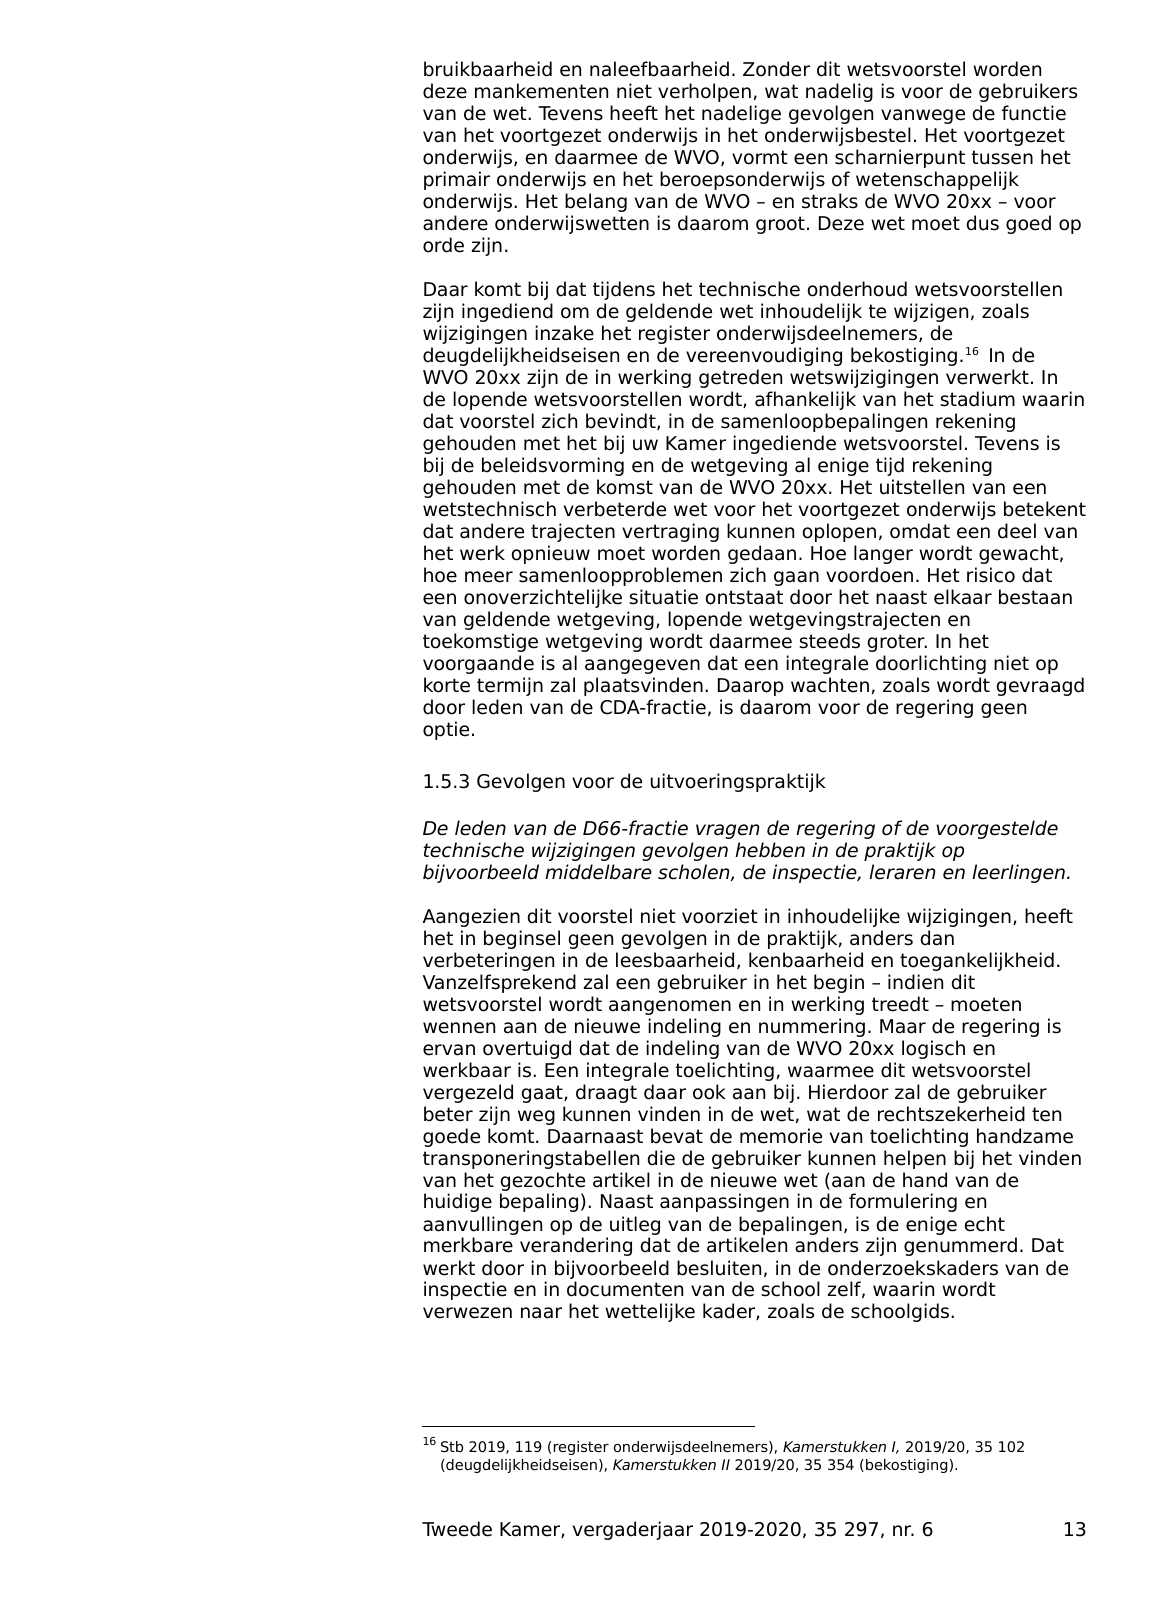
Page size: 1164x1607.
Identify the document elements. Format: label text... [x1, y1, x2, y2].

text bruikbaarheid en naleefbaarheid. Zonder dit wetsvoorstel worden deze mankementen niet verholpen, wat nadelig is voor de gebruikers van de wet. Tevens heeft het nadelige gevolgen vanwege de functie van het voortgezet onderwijs in het onderwijsbestel. Het voortgezet onderwijs, en daarmee de WVO, vormt een scharnierpunt tussen het primair onderwijs en het beroepsonderwijs of wetenschappelijk onderwijs. Het belang van de WVO – en straks de WVO 20xx – voor andere onderwijswetten is daarom groot. Deze wet moet dus goed op orde zijn. [422, 59, 1087, 257]
text Daar komt bij dat tijdens het technische onderhoud wetsvoorstellen zijn ingediend om de geldende wet inhoudelijk te wijzigen, zoals wijzigingen inzake het register onderwijsdeelnemers, de deugdelijkheidseisen en de vereenvoudiging bekostiging. In de WVO 20xx zijn de in werking getreden wetswijzigingen verwerkt. In de lopende wetsvoorstellen wordt, afhankelijk van het stadium waarin dat voorstel zich bevindt, in de samenloopbepalingen rekening gehouden met het bij uw Kamer ingediende wetsvoorstel. Tevens is bij de beleidsvorming en de wetgeving al enige tijd rekening gehouden met de komst van de WVO 20xx. Het uitstellen van een wetstechnisch verbeterde wet voor het voortgezet onderwijs betekent dat andere trajecten vertraging kunnen oplopen, omdat een deel van het werk opnieuw moet worden gedaan. Hoe langer wordt gewacht, hoe meer samenloopproblemen zich gaan voordoen. Het risico dat een onoverzichtelijke situatie ontstaat door het naast elkaar bestaan van geldende wetgeving, lopende wetgevingstrajecten en toekomstige wetgeving wordt daarmee steeds groter. In het voorgaande is al aangegeven dat een integrale doorlichting niet op korte termijn zal plaatsvinden. Daarop wachten, zoals wordt gevraagd door leden van de CDA-fractie, is daarom voor de regering geen optie. [422, 279, 1087, 741]
subtitle 1.5.3 Gevolgen voor de uitvoeringspraktijk [422, 771, 1087, 793]
text De leden van de D66-fractie vragen de regering of de voorgestelde technische wijzigingen gevolgen hebben in de praktijk op bijvoorbeeld middelbare scholen, de inspectie, leraren en leerlingen. [422, 818, 1087, 883]
text Aangezien dit voorstel niet voorziet in inhoudelijke wijzigingen, heeft het in beginsel geen gevolgen in de praktijk, anders dan verbeteringen in de leesbaarheid, kenbaarheid en toegankelijkheid. Vanzelfsprekend zal een gebruiker in het begin – indien dit wetsvoorstel wordt aangenomen en in werking treedt – moeten wennen aan de nieuwe indeling en nummering. Maar de regering is ervan overtuigd dat de indeling van de WVO 20xx logisch en werkbaar is. Een integrale toelichting, waarmee dit wetsvoorstel vergezeld gaat, draagt daar ook aan bij. Hierdoor zal de gebruiker beter zijn weg kunnen vinden in de wet, wat de rechtszekerheid ten goede komt. Daarnaast bevat de memorie van toelichting handzame transponeringstabellen die de gebruiker kunnen helpen bij het vinden van het gezochte artikel in de nieuwe wet (aan de hand van de huidige bepaling). Naast aanpassingen in de formulering en aanvullingen op de uitleg van de bepalingen, is de enige echt merkbare verandering dat de artikelen anders zijn genummerd. Dat werkt door in bijvoorbeeld besluiten, in de onderzoekskaders van de inspectie en in documenten van de school zelf, waarin wordt verwezen naar het wettelijke kader, zoals de schoolgids. [422, 906, 1087, 1323]
text Stb 2019, 119 (register onderwijsdeelnemers), Kamerstukken I, 2019/20, 35 102 (deugdelijkheidseisen), Kamerstukken II 2019/20, 35 354 (bekostiging). [422, 1435, 1087, 1474]
